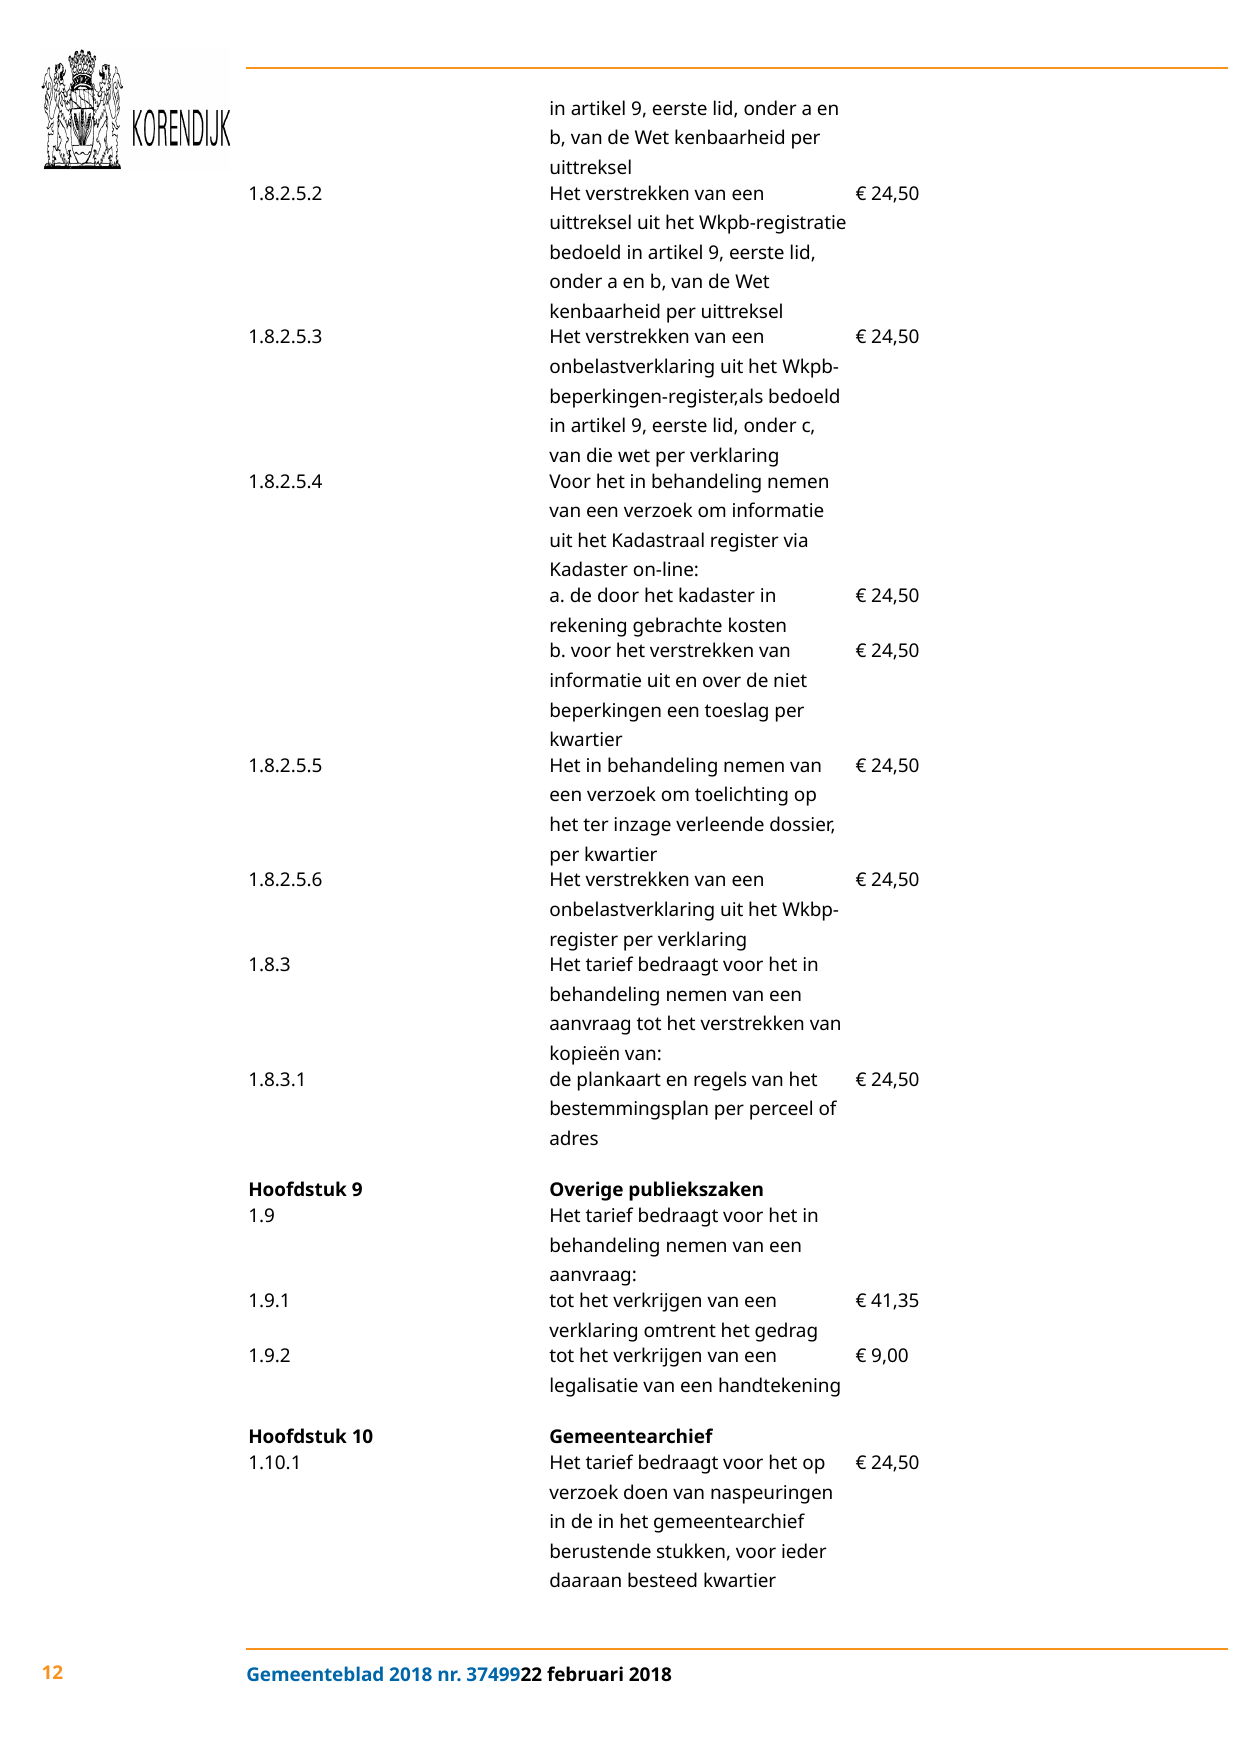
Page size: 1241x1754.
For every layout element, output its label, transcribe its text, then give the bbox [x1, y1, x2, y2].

table_cell [850, 1398, 1152, 1423]
table_cell a. de door het kadaster in rekening gebrachte kosten [549, 582, 850, 638]
table_cell [850, 468, 1152, 582]
table_cell tot het verkrijgen van een legalisatie van een handtekening [549, 1343, 850, 1398]
table_cell [248, 1151, 549, 1177]
table_cell 1.9.1 [248, 1287, 549, 1342]
table_cell € 24,50 [850, 180, 1152, 324]
table_cell Het tarief bedraagt voor het in behandeling nemen van een aanvraag tot het verstrekken van kopieën van: [549, 951, 850, 1066]
table_cell 1.8.2.5.6 [248, 867, 549, 951]
table_cell Het verstrekken van een onbelastverklaring uit het Wkpb-beperkingen-register,als bedoeld in artikel 9, eerste lid, onder c, van die wet per verklaring [549, 324, 850, 468]
table_cell Het verstrekken van een uittreksel uit het Wkpb-registratie bedoeld in artikel 9, eerste lid, onder a en b, van de Wet kenbaarheid per uittreksel [549, 180, 850, 324]
table_cell Overige publiekszaken [549, 1177, 850, 1202]
table_cell 1.8.2.5.3 [248, 324, 549, 468]
table_cell 1.10.1 [248, 1449, 549, 1593]
table_cell Hoofdstuk 10 [248, 1424, 549, 1449]
table_cell € 24,50 [850, 638, 1152, 752]
picture [41, 47, 231, 172]
table_cell [850, 95, 1152, 180]
table_cell € 24,50 [850, 582, 1152, 638]
table_cell [549, 1398, 850, 1423]
table_cell [850, 1177, 1152, 1202]
table_cell 1.9 [248, 1202, 549, 1287]
table_cell € 41,35 [850, 1287, 1152, 1342]
table_cell in artikel 9, eerste lid, onder a en b, van de Wet kenbaarheid per uittreksel [549, 95, 850, 180]
table_cell Gemeentearchief [549, 1424, 850, 1449]
table_cell € 24,50 [850, 1066, 1152, 1151]
table_cell [248, 95, 549, 180]
table_cell Het tarief bedraagt voor het op verzoek doen van naspeuringen in de in het gemeentearchief berustende stukken, voor ieder daaraan besteed kwartier [549, 1449, 850, 1593]
table_cell 1.8.3 [248, 951, 549, 1066]
table_cell 1.8.2.5.4 [248, 468, 549, 582]
table_cell 1.8.2.5.5 [248, 752, 549, 867]
table_cell b. voor het verstrekken van informatie uit en over de niet beperkingen een toeslag per kwartier [549, 638, 850, 752]
table_cell [850, 1202, 1152, 1287]
table_cell 1.8.2.5.2 [248, 180, 549, 324]
table_cell Het verstrekken van een onbelastverklaring uit het Wkbp-register per verklaring [549, 867, 850, 951]
table_cell [850, 951, 1152, 1066]
table_cell [850, 1424, 1152, 1449]
table_cell de plankaart en regels van het bestemmingsplan per perceel of adres [549, 1066, 850, 1151]
table_cell Hoofdstuk 9 [248, 1177, 549, 1202]
table_cell [248, 1398, 549, 1423]
table_cell Voor het in behandeling nemen van een verzoek om informatie uit het Kadastraal register via Kadaster on-line: [549, 468, 850, 582]
table_cell [549, 1151, 850, 1177]
table_cell tot het verkrijgen van een verklaring omtrent het gedrag [549, 1287, 850, 1342]
table_cell 1.9.2 [248, 1343, 549, 1398]
table_cell Het in behandeling nemen van een verzoek om toelichting op het ter inzage verleende dossier, per kwartier [549, 752, 850, 867]
table_cell € 24,50 [850, 1449, 1152, 1593]
table_cell 1.8.3.1 [248, 1066, 549, 1151]
table_cell [850, 1151, 1152, 1177]
table_cell € 9,00 [850, 1343, 1152, 1398]
table_cell € 24,50 [850, 752, 1152, 867]
table_cell Het tarief bedraagt voor het in behandeling nemen van een aanvraag: [549, 1202, 850, 1287]
table_cell [248, 582, 549, 638]
table_cell € 24,50 [850, 324, 1152, 468]
table_cell € 24,50 [850, 867, 1152, 951]
table_cell [248, 638, 549, 752]
